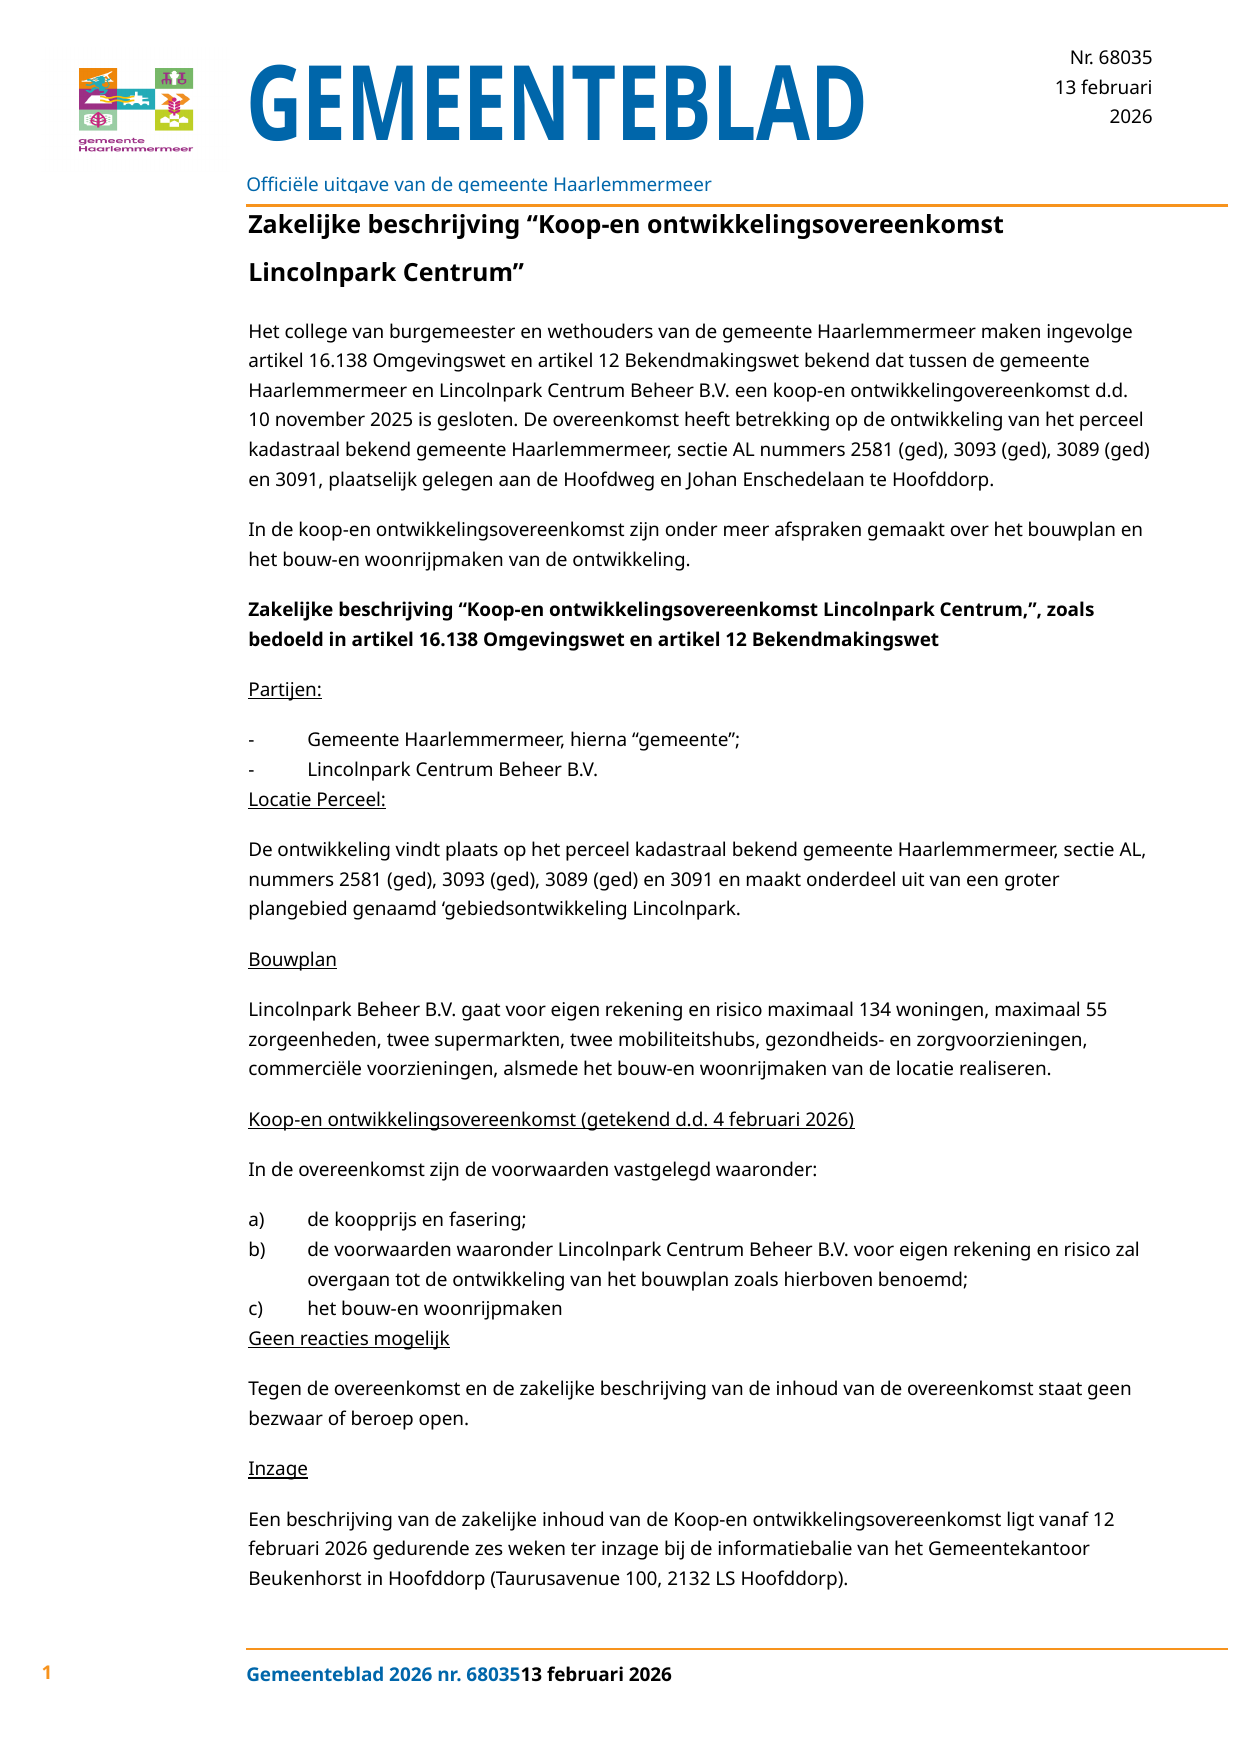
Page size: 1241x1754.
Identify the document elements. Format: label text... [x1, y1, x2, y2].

text In de overeenkomst zijn de voorwaarden vastgelegd waaronder: [248, 1156, 1152, 1182]
text Lincolnpark Beheer B.V. gaat voor eigen rekening en risico maximaal 134 woningen, maximaal 55 zorgeenheden, twee supermarkten, twee mobiliteitshubs, gezondheids- en zorgvoorzieningen, commerciële voorzieningen, alsmede het bouw-en woonrijmaken van de locatie realiseren. [248, 996, 1152, 1081]
text Koop-en ontwikkelingsovereenkomst (getekend d.d. 4 februari 2026) [248, 1106, 1152, 1132]
text In de koop-en ontwikkelingsovereenkomst zijn onder meer afspraken gemaakt over het bouwplan en het bouw-en woonrijpmaken van de ontwikkeling. [248, 516, 1152, 572]
text Een beschrijving van de zakelijke inhoud van de Koop-en ontwikkelingsovereenkomst ligt vanaf 12 februari 2026 gedurende zes weken ter inzage bij de informatiebalie van het Gemeentekantoor Beukenhorst in Hoofddorp (Taurusavenue 100, 2132 LS Hoofddorp). [248, 1506, 1152, 1591]
text Tegen de overeenkomst en de zakelijke beschrijving van de inhoud van de overeenkomst staat geen bezwaar of beroep open. [248, 1375, 1152, 1431]
list Lincolnpark Centrum Beheer B.V. [248, 756, 1152, 782]
text Geen reacties mogelijk [248, 1325, 1152, 1351]
text De ontwikkeling vindt plaats op het perceel kadastraal bekend gemeente Haarlemmermeer, sectie AL, nummers 2581 (ged), 3093 (ged), 3089 (ged) en 3091 en maakt onderdeel uit van een groter plangebied genaamd ‘gebiedsontwikkeling Lincolnpark. [248, 836, 1152, 921]
list de voorwaarden waaronder Lincolnpark Centrum Beheer B.V. voor eigen rekening en risico zal overgaan tot de ontwikkeling van het bouwplan zoals hierboven benoemd; [248, 1236, 1152, 1292]
text Zakelijke beschrijving “Koop-en ontwikkelingsovereenkomst Lincolnpark Centrum,”, zoals bedoeld in artikel 16.138 Omgevingswet en artikel 12 Bekendmakingswet [248, 596, 1152, 652]
text Partijen: [248, 676, 1152, 702]
list Gemeente Haarlemmermeer, hierna “gemeente”; [248, 727, 1152, 752]
text Het college van burgemeester en wethouders van de gemeente Haarlemmermeer maken ingevolge artikel 16.138 Omgevingswet en artikel 12 Bekendmakingswet bekend dat tussen de gemeente Haarlemmermeer en Lincolnpark Centrum Beheer B.V. een koop-en ontwikkelingovereenkomst d.d. 10 november 2025 is gesloten. De overeenkomst heeft betrekking op de ontwikkeling van het perceel kadastraal bekend gemeente Haarlemmermeer, sectie AL nummers 2581 (ged), 3093 (ged), 3089 (ged) en 3091, plaatselijk gelegen aan de Hoofdweg en Johan Enschedelaan te Hoofddorp. [248, 318, 1152, 492]
text Locatie Perceel: [248, 786, 1152, 812]
list het bouw-en woonrijpmaken [248, 1295, 1152, 1321]
text Bouwplan [248, 946, 1152, 972]
text Zakelijke beschrijving “Koop-en ontwikkelingsovereenkomst Lincolnpark Centrum” [248, 207, 1152, 288]
picture [41, 47, 231, 172]
text Inzage [248, 1455, 1152, 1481]
list de koopprijs en fasering; [248, 1207, 1152, 1232]
